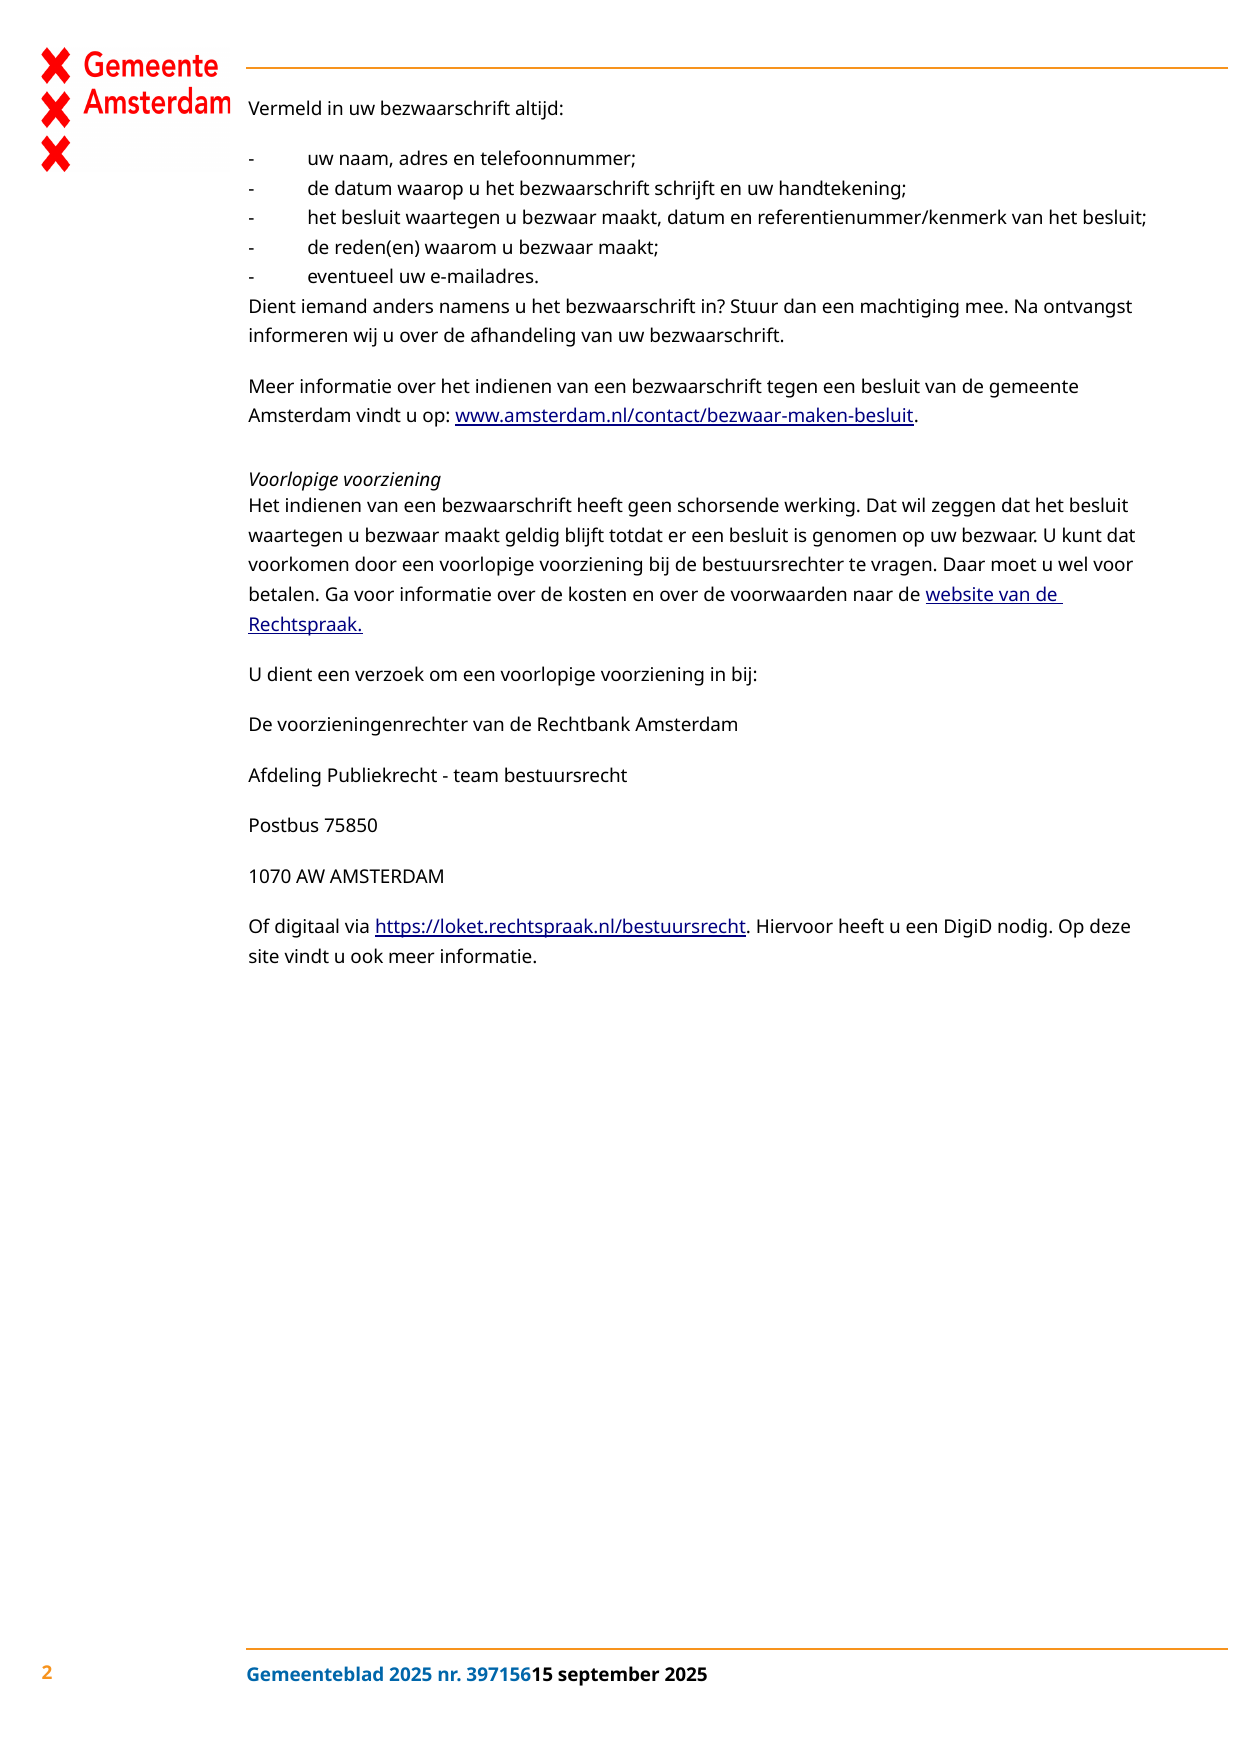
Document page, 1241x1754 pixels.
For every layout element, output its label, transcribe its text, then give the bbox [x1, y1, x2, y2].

text Meer informatie over het indienen van een bezwaarschrift tegen een besluit van de gemeente Amsterdam vindt u op: www.amsterdam.nl/contact/bezwaar-maken-besluit. [248, 373, 1152, 428]
text Voorlopige voorziening [248, 467, 1152, 492]
text Of digitaal via https://loket.rechtspraak.nl/bestuursrecht. Hiervoor heeft u een DigiD nodig. Op deze site vindt u ook meer informatie. [248, 913, 1152, 968]
list de datum waarop u het bezwaarschrift schrijft en uw handtekening; [248, 175, 1152, 201]
text 1070 AW AMSTERDAM [248, 863, 1152, 888]
text Afdeling Publiekrecht - team bestuursrecht [248, 762, 1152, 788]
text Het indienen van een bezwaarschrift heeft geen schorsende werking. Dat wil zeggen dat het besluit waartegen u bezwaar maakt geldig blijft totdat er een besluit is genomen op uw bezwaar. U kunt dat voorkomen door een voorlopige voorziening bij de bestuursrechter te vragen. Daar moet u wel voor betalen. Ga voor informatie over de kosten en over de voorwaarden naar de website van de Rechtspraak. [248, 492, 1152, 636]
text Postbus 75850 [248, 812, 1152, 838]
text Vermeld in uw bezwaarschrift altijd: [248, 95, 1152, 121]
text U dient een verzoek om een voorlopige voorziening in bij: [248, 661, 1152, 687]
list eventueel uw e-mailadres. [248, 263, 1152, 289]
list uw naam, adres en telefoonnummer; [248, 145, 1152, 171]
picture [41, 47, 231, 172]
text De voorzieningenrechter van de Rechtbank Amsterdam [248, 712, 1152, 737]
text Dient iemand anders namens u het bezwaarschrift in? Stuur dan een machtiging mee. Na ontvangst informeren wij u over de afhandeling van uw bezwaarschrift. [248, 293, 1152, 348]
list de reden(en) waarom u bezwaar maakt; [248, 234, 1152, 260]
list het besluit waartegen u bezwaar maakt, datum en referentienummer/kenmerk van het besluit; [248, 204, 1152, 230]
